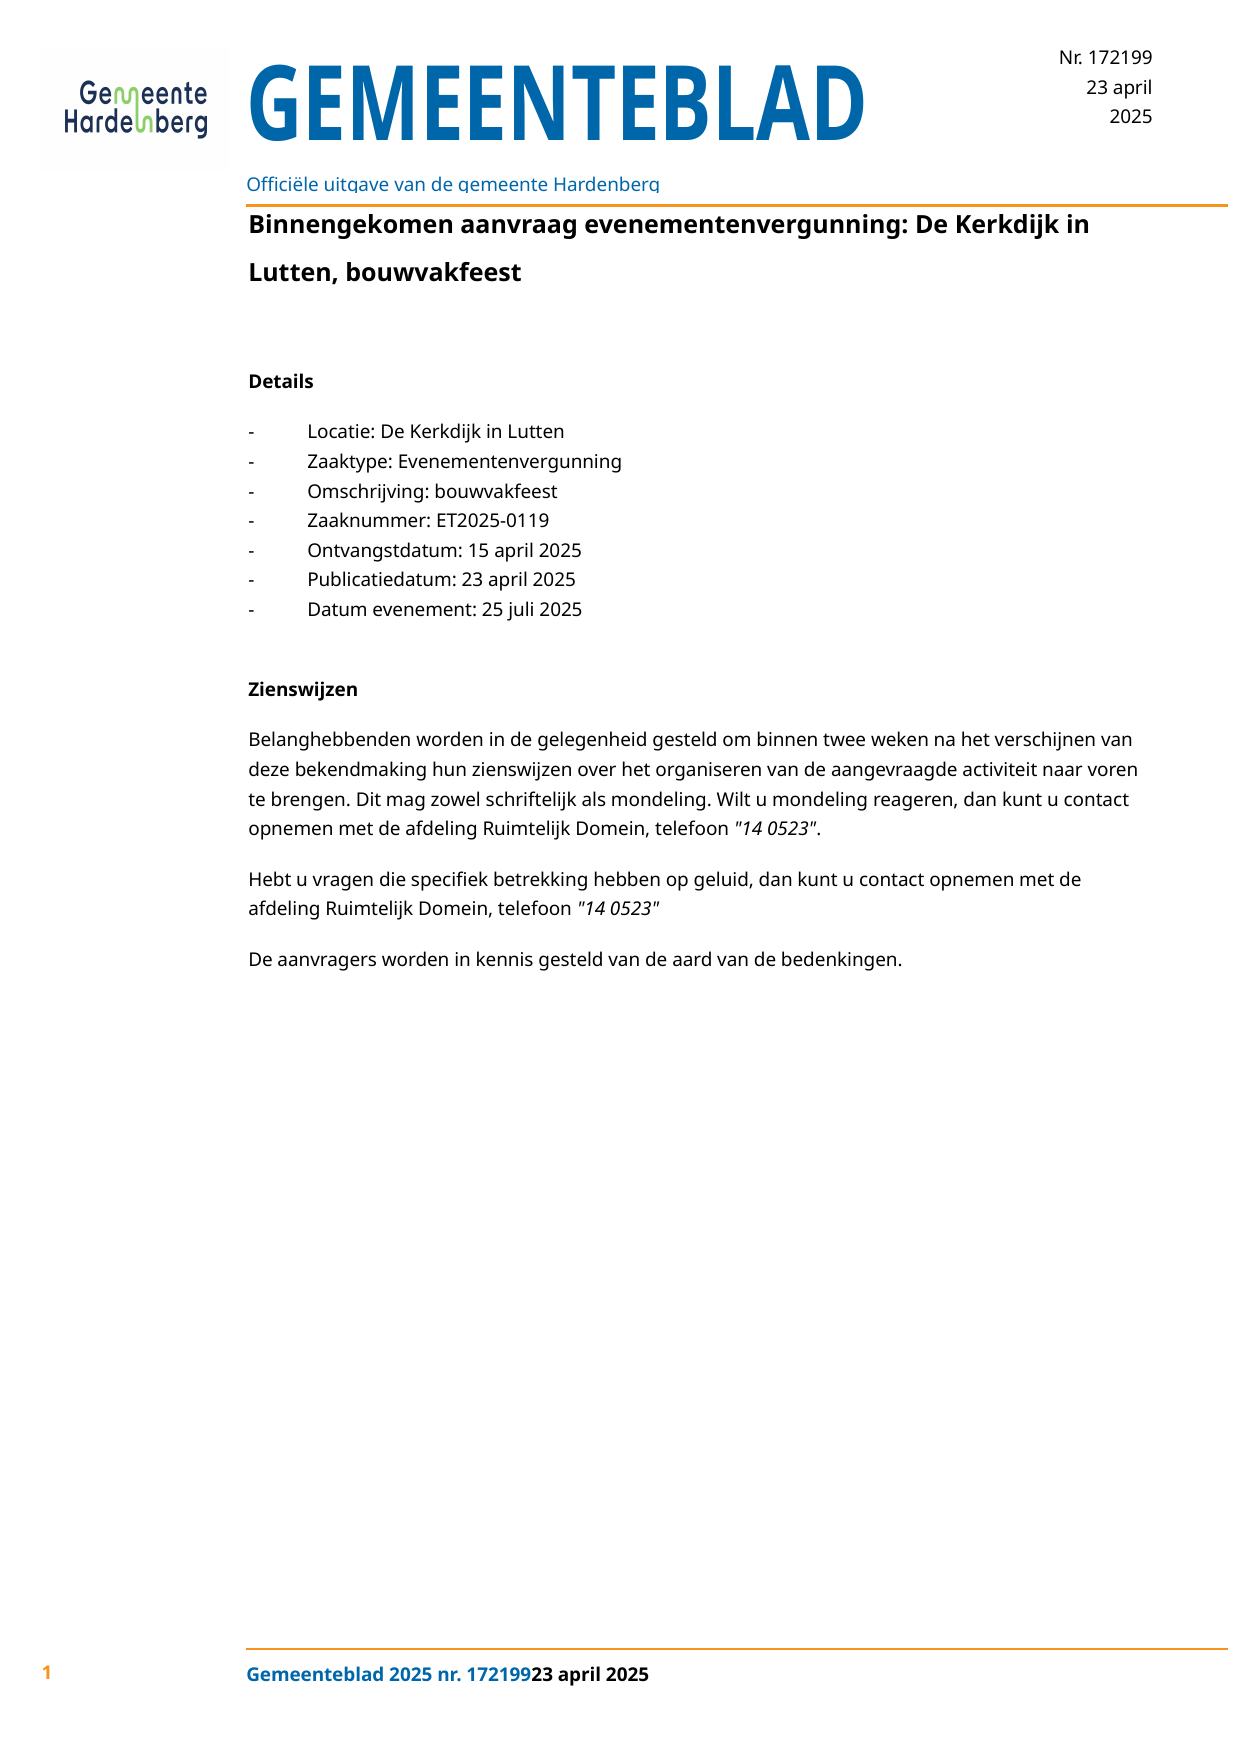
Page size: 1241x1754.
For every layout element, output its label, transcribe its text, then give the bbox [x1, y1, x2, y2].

list Zaaknummer: ET2025-0119 [248, 507, 1152, 533]
text Hebt u vragen die specifiek betrekking hebben op geluid, dan kunt u contact opnemen met de afdeling Ruimtelijk Domein, telefoon "14 0523" [248, 866, 1152, 921]
text Details [248, 368, 1152, 394]
list Datum evenement: 25 juli 2025 [248, 596, 1152, 622]
list Zaaktype: Evenementenvergunning [248, 448, 1152, 474]
list Omschrijving: bouwvakfeest [248, 478, 1152, 504]
text Zienswijzen [248, 676, 1152, 702]
text Binnengekomen aanvraag evenementenvergunning: De Kerkdijk in Lutten, bouwvakfeest [248, 207, 1152, 288]
list Publicatiedatum: 23 april 2025 [248, 567, 1152, 592]
text Belanghebbenden worden in de gelegenheid gesteld om binnen twee weken na het verschijnen van deze bekendmaking hun zienswijzen over het organiseren van de aangevraagde activiteit naar voren te brengen. Dit mag zowel schriftelijk als mondeling. Wilt u mondeling reageren, dan kunt u contact opnemen met de afdeling Ruimtelijk Domein, telefoon "14 0523". [248, 727, 1152, 841]
list Locatie: De Kerkdijk in Lutten [248, 419, 1152, 444]
list Ontvangstdatum: 15 april 2025 [248, 537, 1152, 563]
text De aanvragers worden in kennis gesteld van de aard van de bedenkingen. [248, 946, 1152, 972]
picture [41, 47, 231, 172]
